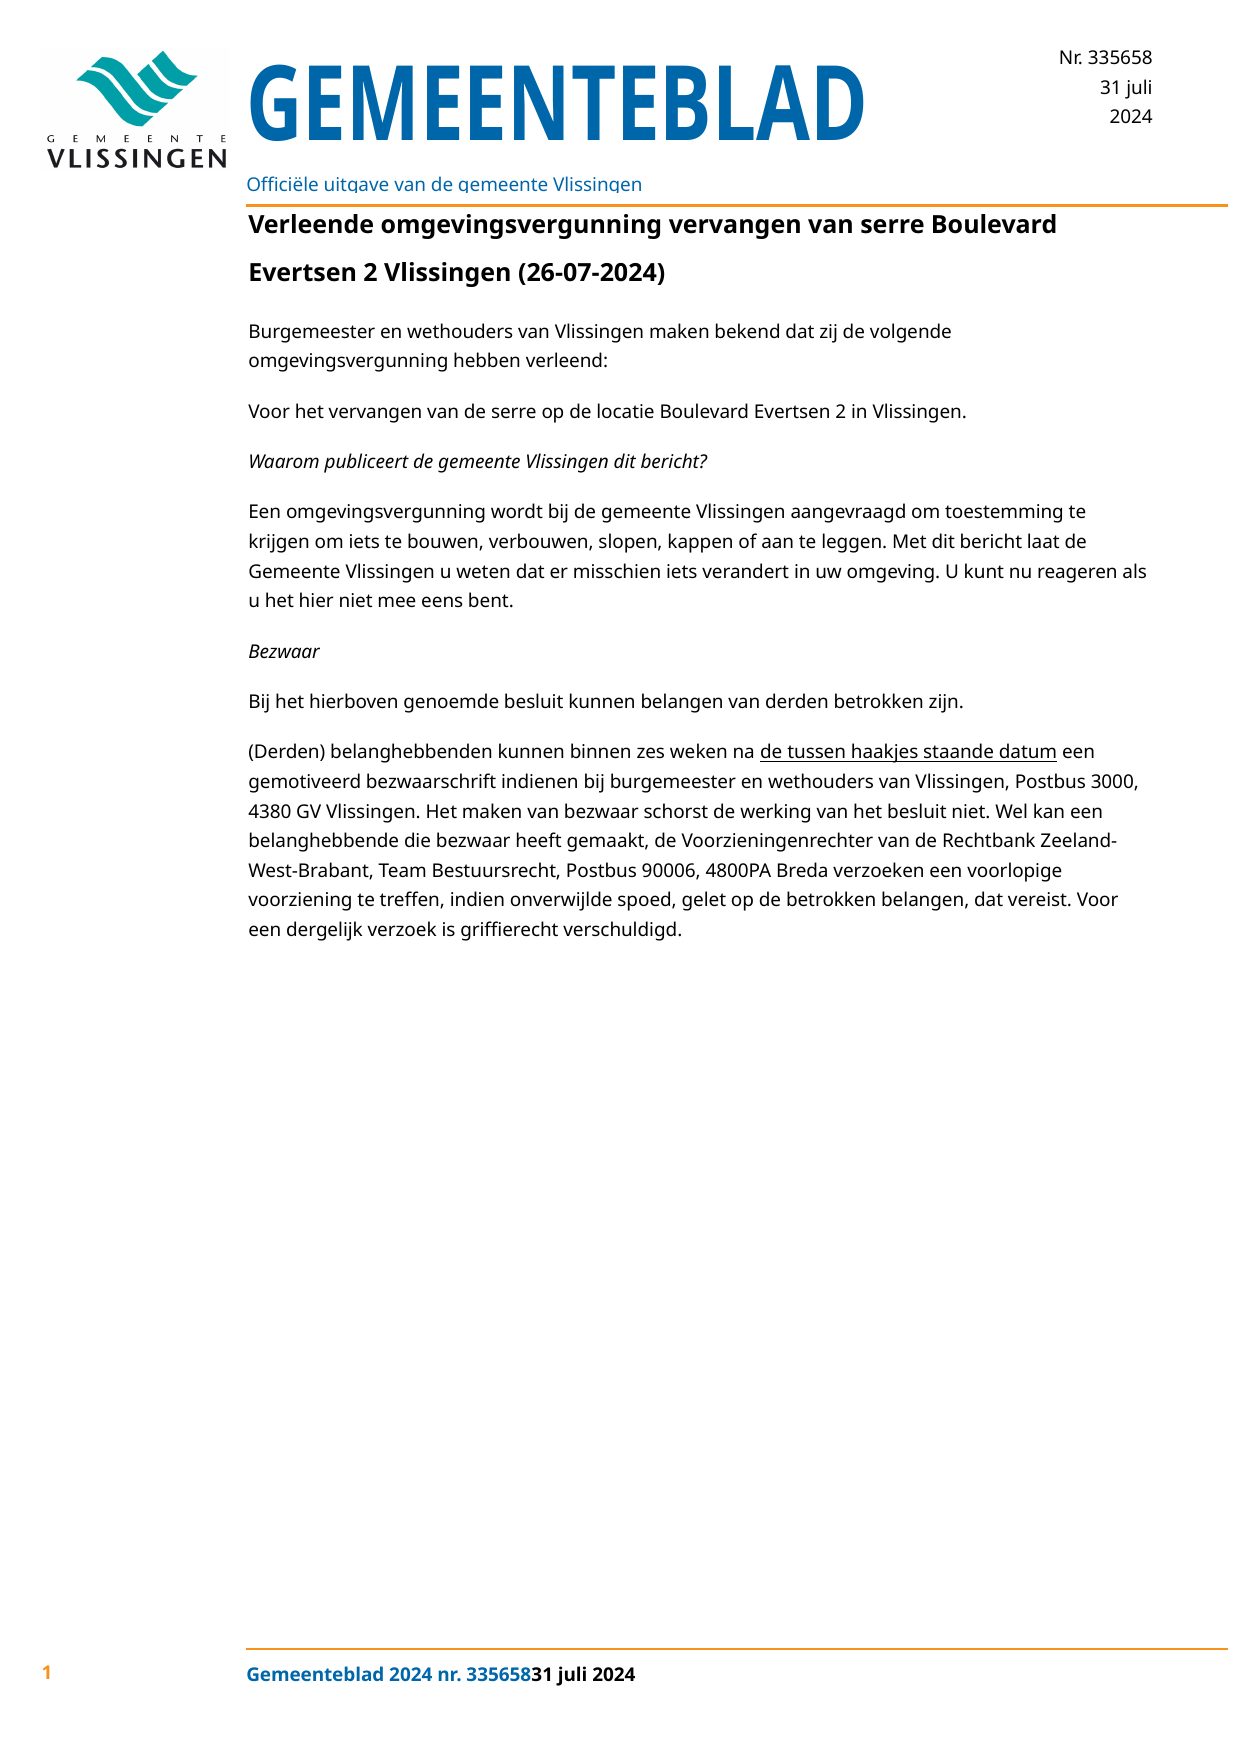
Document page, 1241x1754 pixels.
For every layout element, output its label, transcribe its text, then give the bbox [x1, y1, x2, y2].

text Bij het hierboven genoemde besluit kunnen belangen van derden betrokken zijn. [248, 688, 1152, 714]
text Burgemeester en wethouders van Vlissingen maken bekend dat zij de volgende omgevingsvergunning hebben verleend: [248, 318, 1152, 373]
text (Derden) belanghebbenden kunnen binnen zes weken na de tussen haakjes staande datum een gemotiveerd bezwaarschrift indienen bij burgemeester en wethouders van Vlissingen, Postbus 3000, 4380 GV Vlissingen. Het maken van bezwaar schorst de werking van het besluit niet. Wel kan een belanghebbende die bezwaar heeft gemaakt, de Voorzieningenrechter van de Rechtbank Zeeland-West-Brabant, Team Bestuursrecht, Postbus 90006, 4800PA Breda verzoeken een voorlopige voorziening te treffen, indien onverwijlde spoed, gelet op de betrokken belangen, dat vereist. Voor een dergelijk verzoek is griffierecht verschuldigd. [248, 739, 1152, 942]
text Waarom publiceert de gemeente Vlissingen dit bericht? [248, 448, 1152, 474]
text Een omgevingsvergunning wordt bij de gemeente Vlissingen aangevraagd om toestemming te krijgen om iets te bouwen, verbouwen, slopen, kappen of aan te leggen. Met dit bericht laat de Gemeente Vlissingen u weten dat er misschien iets verandert in uw omgeving. U kunt nu reageren als u het hier niet mee eens bent. [248, 499, 1152, 613]
text Voor het vervangen van de serre op de locatie Boulevard Evertsen 2 in Vlissingen. [248, 398, 1152, 424]
text Verleende omgevingsvergunning vervangen van serre Boulevard Evertsen 2 Vlissingen (26-07-2024) [248, 207, 1152, 288]
text Bezwaar [248, 638, 1152, 664]
picture [41, 47, 231, 172]
